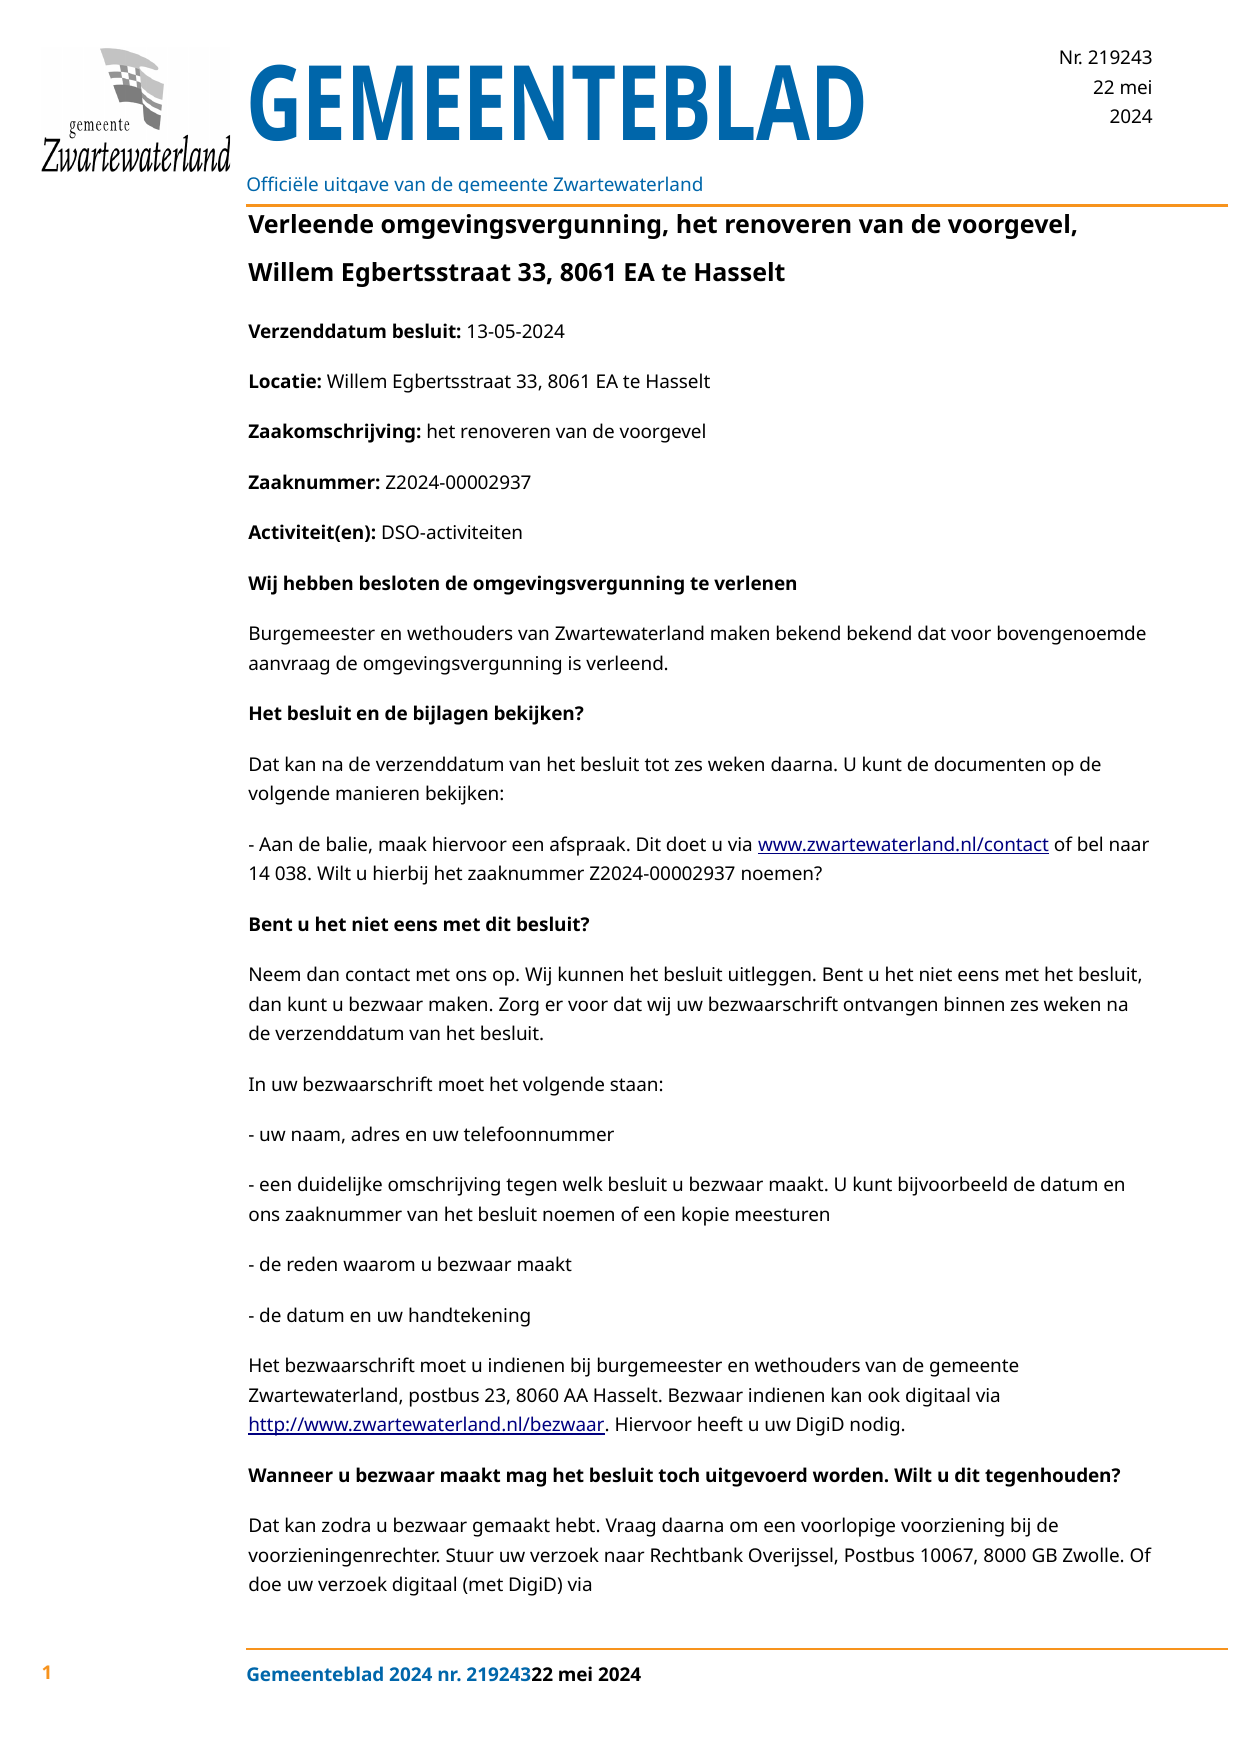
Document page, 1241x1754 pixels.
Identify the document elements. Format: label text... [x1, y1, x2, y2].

text In uw bezwaarschrift moet het volgende staan: [248, 1071, 1152, 1097]
text Burgemeester en wethouders van Zwartewaterland maken bekend bekend dat voor bovengenoemde aanvraag de omgevingsvergunning is verleend. [248, 620, 1152, 676]
text Zaaknummer: Z2024-00002937 [248, 469, 1152, 495]
text Dat kan zodra u bezwaar gemaakt hebt. Vraag daarna om een voorlopige voorziening bij de voorzieningenrechter. Stuur uw verzoek naar Rechtbank Overijssel, Postbus 10067, 8000 GB Zwolle. Of doe uw verzoek digitaal (met DigiD) via [248, 1512, 1152, 1597]
text Het bezwaarschrift moet u indienen bij burgemeester en wethouders van de gemeente Zwartewaterland, postbus 23, 8060 AA Hasselt. Bezwaar indienen kan ook digitaal via http://www.zwartewaterland.nl/bezwaar. Hiervoor heeft u uw DigiD nodig. [248, 1352, 1152, 1437]
picture [41, 47, 231, 172]
text - de reden waarom u bezwaar maakt [248, 1252, 1152, 1277]
text Wanneer u bezwaar maakt mag het besluit toch uitgevoerd worden. Wilt u dit tegenhouden? [248, 1462, 1152, 1488]
text - Aan de balie, maak hiervoor een afspraak. Dit doet u via www.zwartewaterland.nl/contact of bel naar 14 038. Wilt u hierbij het zaaknummer Z2024-00002937 noemen? [248, 831, 1152, 886]
text Dat kan na de verzenddatum van het besluit tot zes weken daarna. U kunt de documenten op de volgende manieren bekijken: [248, 751, 1152, 806]
text Verzenddatum besluit: 13-05-2024 [248, 318, 1152, 344]
text - een duidelijke omschrijving tegen welk besluit u bezwaar maakt. U kunt bijvoorbeeld de datum en ons zaaknummer van het besluit noemen of een kopie meesturen [248, 1172, 1152, 1227]
text Neem dan contact met ons op. Wij kunnen het besluit uitleggen. Bent u het niet eens met het besluit, dan kunt u bezwaar maken. Zorg er voor dat wij uw bezwaarschrift ontvangen binnen zes weken na de verzenddatum van het besluit. [248, 961, 1152, 1046]
text Activiteit(en): DSO-activiteiten [248, 519, 1152, 545]
text - uw naam, adres en uw telefoonnummer [248, 1121, 1152, 1147]
text Locatie: Willem Egbertsstraat 33, 8061 EA te Hasselt [248, 368, 1152, 394]
text Het besluit en de bijlagen bekijken? [248, 700, 1152, 726]
text - de datum en uw handtekening [248, 1302, 1152, 1328]
text Zaakomschrijving: het renoveren van de voorgevel [248, 419, 1152, 444]
text Bent u het niet eens met dit besluit? [248, 911, 1152, 937]
text Wij hebben besloten de omgevingsvergunning te verlenen [248, 570, 1152, 596]
text Verleende omgevingsvergunning, het renoveren van de voorgevel, Willem Egbertsstraat 33, 8061 EA te Hasselt [248, 207, 1152, 288]
